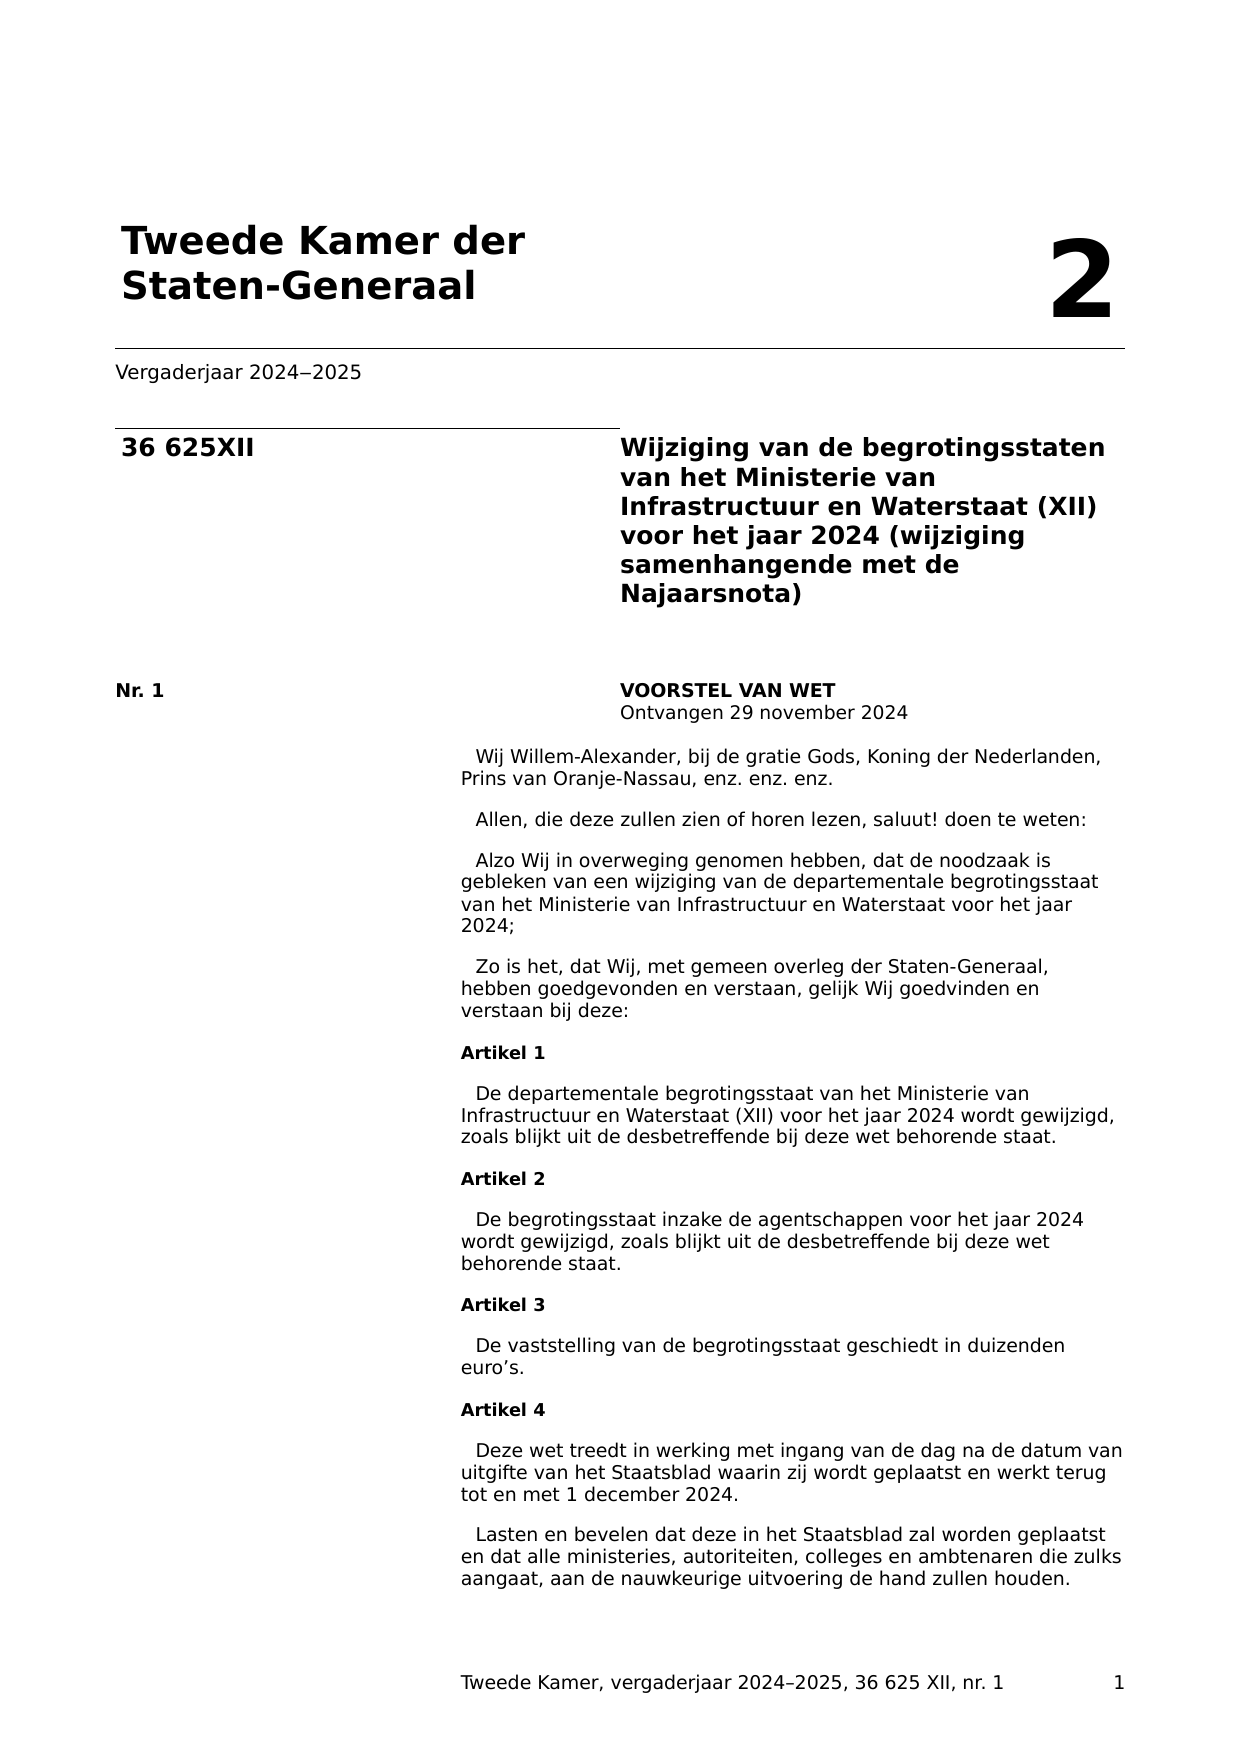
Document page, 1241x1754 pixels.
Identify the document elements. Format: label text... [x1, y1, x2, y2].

title Artikel 3 [461, 1293, 1125, 1316]
table_header 2 [620, 213, 1125, 348]
text Alzo Wij in overweging genomen hebben, dat de noodzaak is gebleken van een wijziging van de departementale begrotingsstaat van het Ministerie van Infrastructuur en Waterstaat voor het jaar 2024; [461, 849, 1125, 937]
text Zo is het, dat Wij, met gemeen overleg der Staten-Generaal, hebben goedgevonden en verstaan, gelijk Wij goedvinden en verstaan bij deze: [461, 956, 1125, 1022]
table_header Wijziging van de begrotingsstaten van het Ministerie van Infrastructuur en Waterstaat (XII) voor het jaar 2024 (wijziging samenhangende met de Najaarsnota) [620, 428, 1125, 614]
table_header Nr. 1 [115, 680, 620, 746]
text De departementale begrotingsstaat van het Ministerie van Infrastructuur en Waterstaat (XII) voor het jaar 2024 wordt gewijzigd, zoals blijkt uit de desbetreffende bij deze wet behorende staat. [461, 1082, 1125, 1148]
text Allen, die deze zullen zien of horen lezen, saluut! doen te weten: [461, 809, 1125, 831]
table_header Voorstel van Wet Ontvangen 29 november 2024 [620, 680, 1125, 746]
text Wij Willem-Alexander, bij de gratie Gods, Koning der Nederlanden, Prins van Oranje-Nassau, enz. enz. enz. [461, 746, 1125, 790]
title Artikel 2 [461, 1167, 1125, 1190]
text De begrotingsstaat inzake de agentschappen voor het jaar 2024 wordt gewijzigd, zoals blijkt uit de desbetreffende bij deze wet behorende staat. [461, 1209, 1125, 1275]
text Lasten en bevelen dat deze in het Staatsblad zal worden geplaatst en dat alle ministeries, autoriteiten, colleges en ambtenaren die zulks aangaat, aan de nauwkeurige uitvoering de hand zullen houden. [461, 1524, 1125, 1590]
title Artikel 1 [461, 1041, 1125, 1064]
table_header 36 625XII [115, 429, 620, 614]
text De vaststelling van de begrotingsstaat geschiedt in duizenden euro’s. [461, 1335, 1125, 1379]
title Artikel 4 [461, 1398, 1125, 1421]
table_header Tweede Kamer der Staten-Generaal [115, 213, 620, 348]
text Deze wet treedt in werking met ingang van de dag na de datum van uitgifte van het Staatsblad waarin zij wordt geplaatst en werkt terug tot en met 1 december 2024. [461, 1439, 1125, 1506]
table_cell Vergaderjaar 2024‒2025 [115, 349, 1125, 384]
